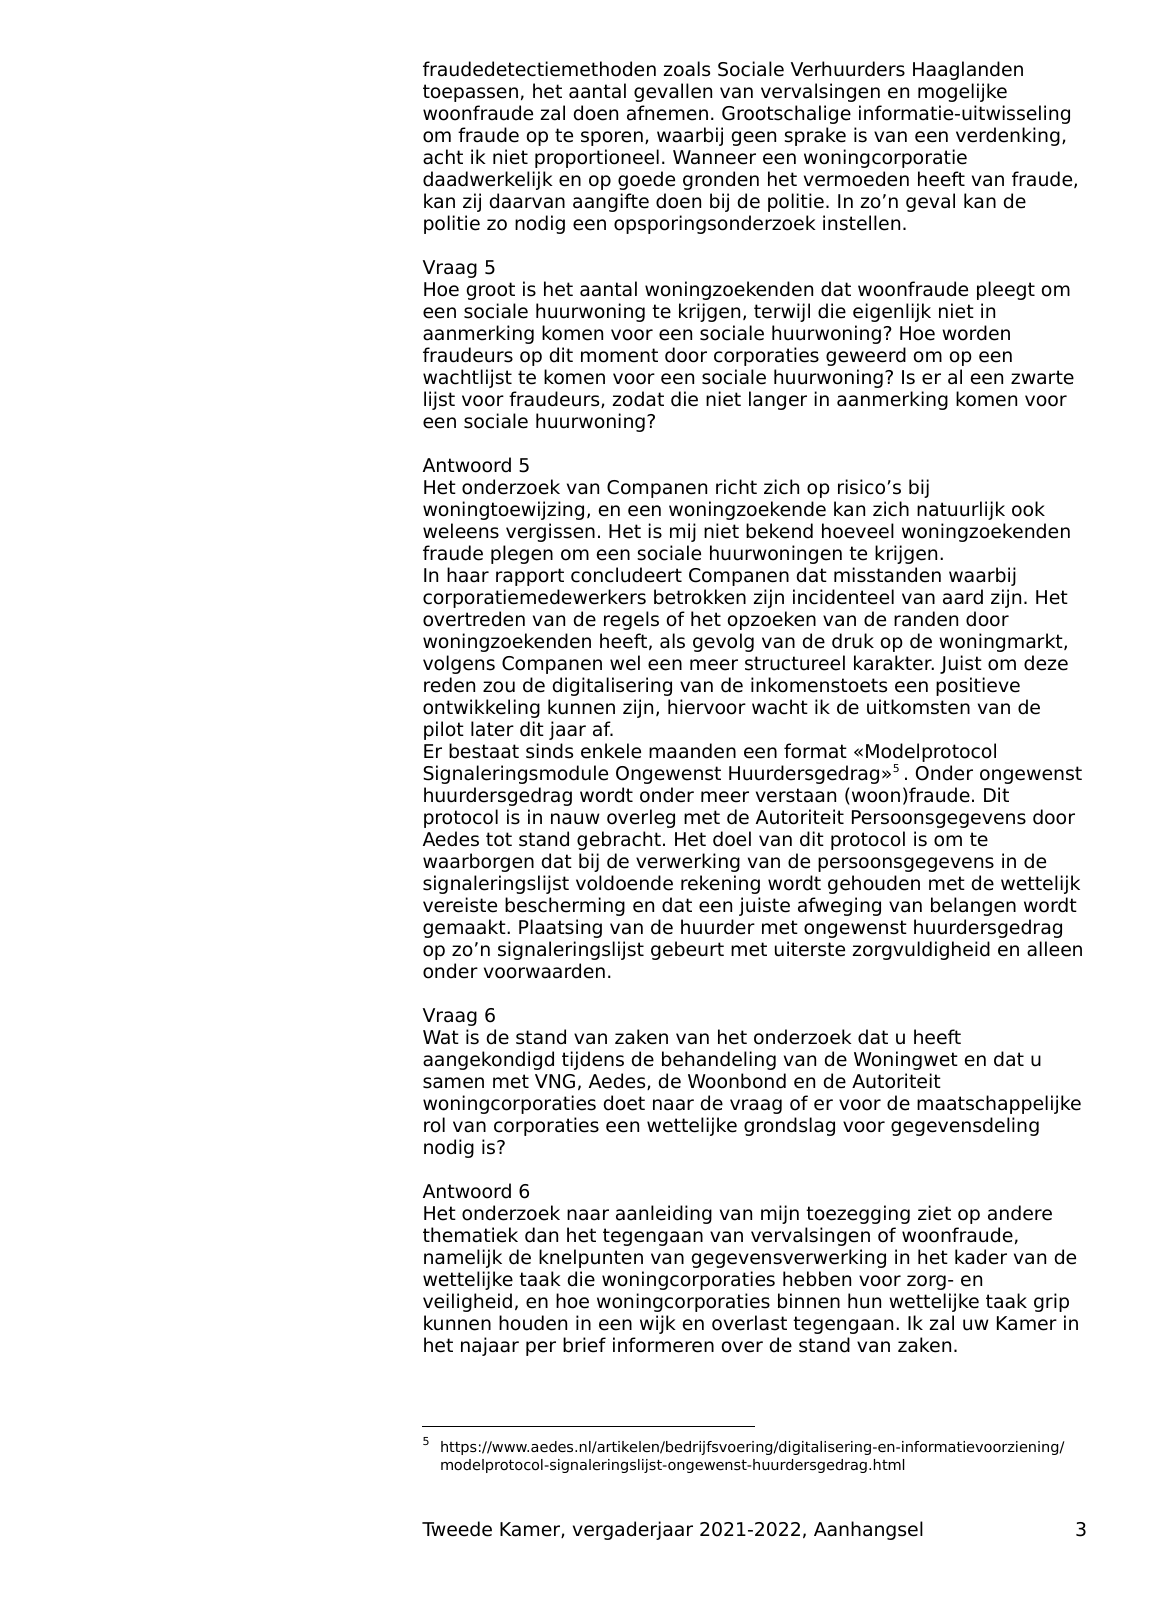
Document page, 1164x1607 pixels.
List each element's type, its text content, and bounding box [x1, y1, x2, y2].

text https://www.aedes.nl/artikelen/bedrijfsvoering/digitalisering-en-informatievoorziening/modelprotocol-signaleringslijst-ongewenst-huurdersgedrag.html [422, 1435, 1087, 1474]
text Er bestaat sinds enkele maanden een format «Modelprotocol Signaleringsmodule Ongewenst Huurdersgedrag». Onder ongewenst huurdersgedrag wordt onder meer verstaan (woon)fraude. Dit protocol is in nauw overleg met de Autoriteit Persoonsgegevens door Aedes tot stand gebracht. Het doel van dit protocol is om te waarborgen dat bij de verwerking van de persoonsgegevens in de signaleringslijst voldoende rekening wordt gehouden met de wettelijk vereiste bescherming en dat een juiste afweging van belangen wordt gemaakt. Plaatsing van de huurder met ongewenst huurdersgedrag op zo’n signaleringslijst gebeurt met uiterste zorgvuldigheid en alleen onder voorwaarden. [422, 741, 1087, 983]
text Wat is de stand van zaken van het onderzoek dat u heeft aangekondigd tijdens de behandeling van de Woningwet en dat u samen met VNG, Aedes, de Woonbond en de Autoriteit woningcorporaties doet naar de vraag of er voor de maatschappelijke rol van corporaties een wettelijke grondslag voor gegevensdeling nodig is? [422, 1027, 1087, 1159]
text Het onderzoek naar aanleiding van mijn toezegging ziet op andere thematiek dan het tegengaan van vervalsingen of woonfraude, namelijk de knelpunten van gegevensverwerking in het kader van de wettelijke taak die woningcorporaties hebben voor zorg- en veiligheid, en hoe woningcorporaties binnen hun wettelijke taak grip kunnen houden in een wijk en overlast tegengaan. Ik zal uw Kamer in het najaar per brief informeren over de stand van zaken. [422, 1203, 1087, 1357]
text fraudedetectiemethoden zoals Sociale Verhuurders Haaglanden toepassen, het aantal gevallen van vervalsingen en mogelijke woonfraude zal doen afnemen. Grootschalige informatie-uitwisseling om fraude op te sporen, waarbij geen sprake is van een verdenking, acht ik niet proportioneel. Wanneer een woningcorporatie daadwerkelijk en op goede gronden het vermoeden heeft van fraude, kan zij daarvan aangifte doen bij de politie. In zo’n geval kan de politie zo nodig een opsporingsonderzoek instellen. [422, 59, 1087, 235]
text Vraag 6 [422, 1005, 1087, 1027]
text Antwoord 5 [422, 455, 1087, 477]
text Het onderzoek van Companen richt zich op risico’s bij woningtoewijzing, en een woningzoekende kan zich natuurlijk ook weleens vergissen. Het is mij niet bekend hoeveel woningzoekenden fraude plegen om een sociale huurwoningen te krijgen. [422, 477, 1087, 565]
text Vraag 5 [422, 257, 1087, 279]
text Hoe groot is het aantal woningzoekenden dat woonfraude pleegt om een sociale huurwoning te krijgen, terwijl die eigenlijk niet in aanmerking komen voor een sociale huurwoning? Hoe worden fraudeurs op dit moment door corporaties geweerd om op een wachtlijst te komen voor een sociale huurwoning? Is er al een zwarte lijst voor fraudeurs, zodat die niet langer in aanmerking komen voor een sociale huurwoning? [422, 279, 1087, 433]
text Antwoord 6 [422, 1181, 1087, 1203]
text In haar rapport concludeert Companen dat misstanden waarbij corporatiemedewerkers betrokken zijn incidenteel van aard zijn. Het overtreden van de regels of het opzoeken van de randen door woningzoekenden heeft, als gevolg van de druk op de woningmarkt, volgens Companen wel een meer structureel karakter. Juist om deze reden zou de digitalisering van de inkomenstoets een positieve ontwikkeling kunnen zijn, hiervoor wacht ik de uitkomsten van de pilot later dit jaar af. [422, 565, 1087, 741]
